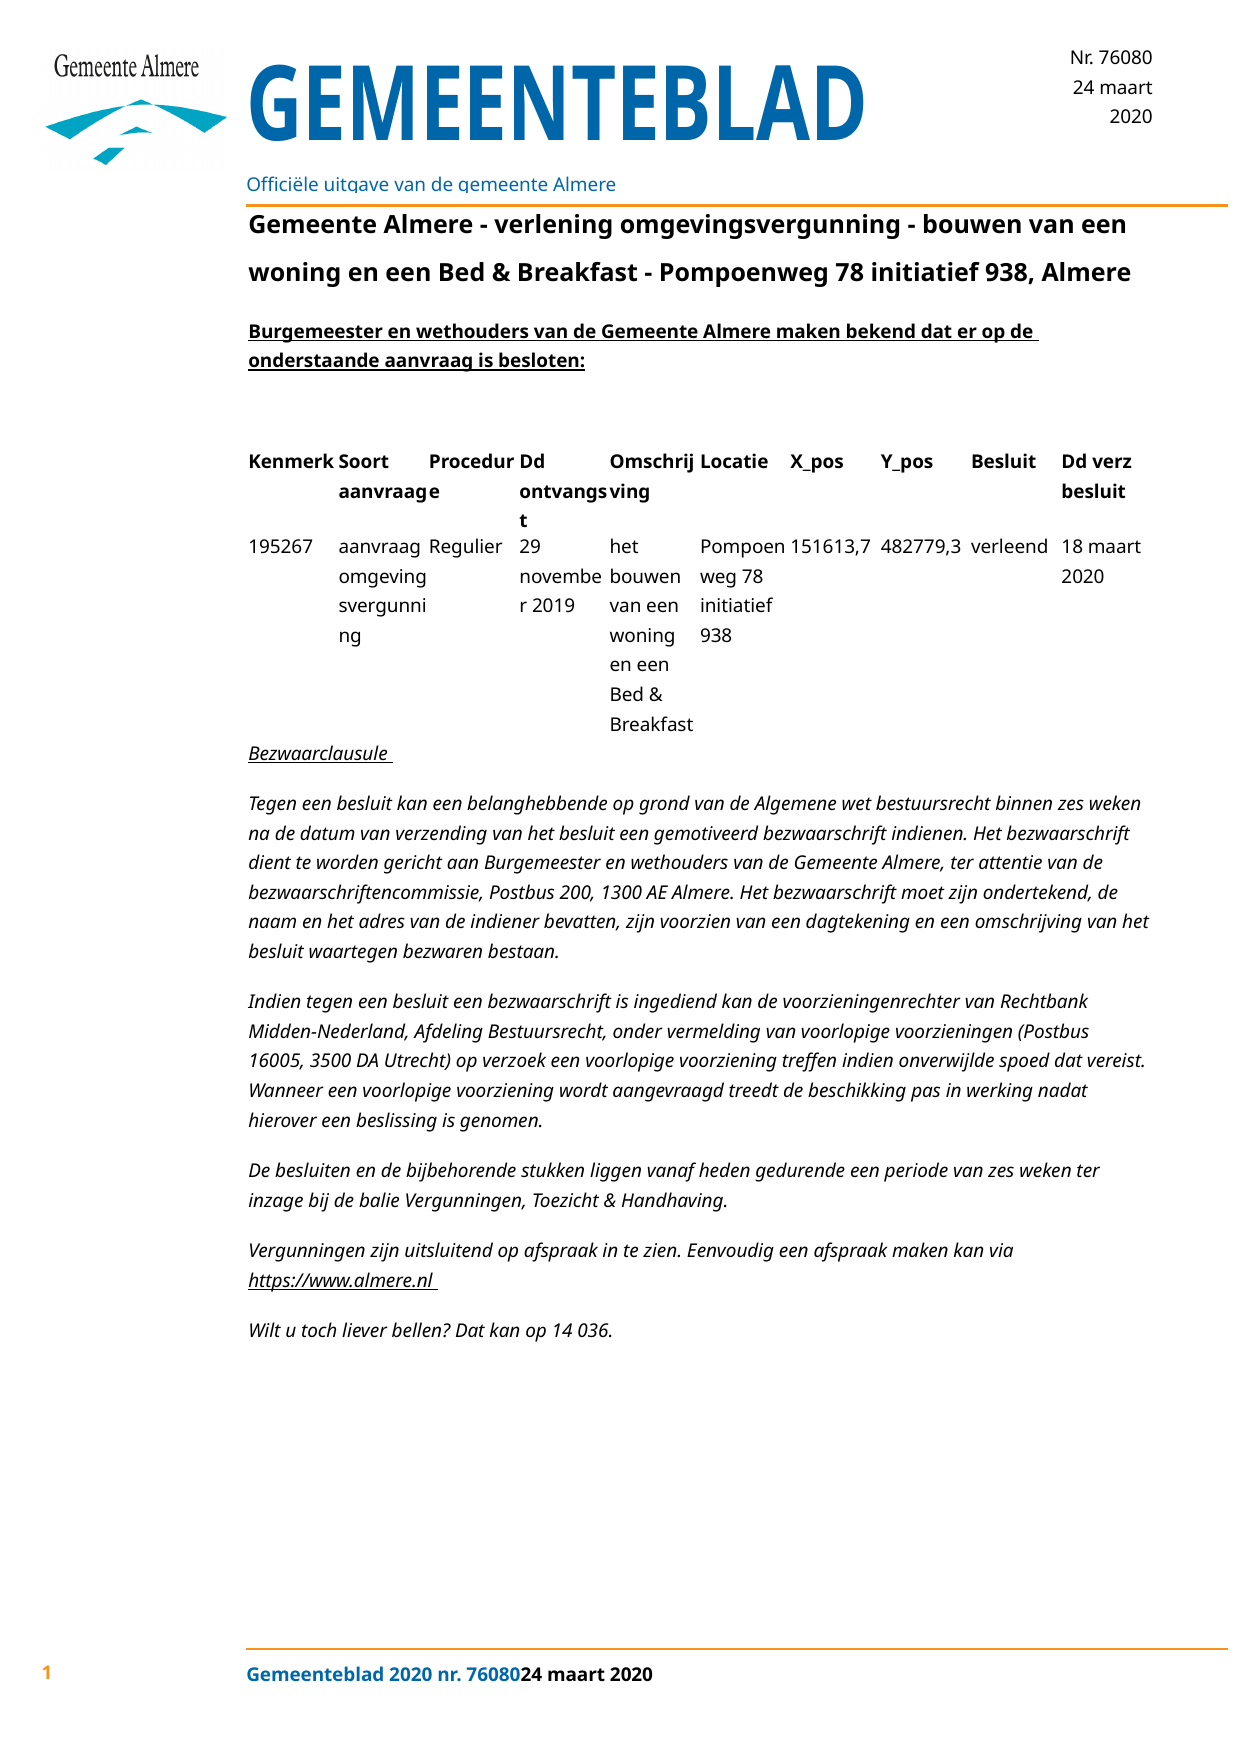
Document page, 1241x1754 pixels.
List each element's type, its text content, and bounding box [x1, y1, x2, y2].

table_header Y_pos [881, 449, 971, 533]
text Vergunningen zijn uitsluitend op afspraak in te zien. Eenvoudig een afspraak maken kan via https://www.almere.nl [248, 1237, 1152, 1293]
table_cell Regulier [429, 533, 519, 737]
text Bezwaarclausule [248, 740, 1152, 766]
table_header Procedure [429, 449, 519, 533]
table_header Kenmerk [248, 449, 338, 533]
table_header Soort aanvraag [338, 449, 429, 533]
table_cell 482779,3 [881, 533, 971, 737]
table_header Locatie [700, 449, 790, 533]
table_cell 29 november 2019 [519, 533, 609, 737]
table_cell aanvraag omgevingsvergunning [338, 533, 429, 737]
table_header Dd ontvangst [519, 449, 609, 533]
picture [41, 47, 231, 172]
table_header Besluit [971, 449, 1061, 533]
table_header Omschrijving [609, 449, 700, 533]
table_cell het bouwen van een woning en een Bed & Breakfast [609, 533, 700, 737]
text De besluiten en de bijbehorende stukken liggen vanaf heden gedurende een periode van zes weken ter inzage bij de balie Vergunningen, Toezicht & Handhaving. [248, 1157, 1152, 1213]
text Tegen een besluit kan een belanghebbende op grond van de Algemene wet bestuursrecht binnen zes weken na de datum van verzending van het besluit een gemotiveerd bezwaarschrift indienen. Het bezwaarschrift dient te worden gericht aan Burgemeester en wethouders van de Gemeente Almere, ter attentie van de bezwaarschriftencommissie, Postbus 200, 1300 AE Almere. Het bezwaarschrift moet zijn ondertekend, de naam en het adres van de indiener bevatten, zijn voorzien van een dagtekening en een omschrijving van het besluit waartegen bezwaren bestaan. [248, 790, 1152, 964]
table_cell 18 maart 2020 [1061, 533, 1152, 737]
table_header Dd verz besluit [1061, 449, 1152, 533]
text Burgemeester en wethouders van de Gemeente Almere maken bekend dat er op de onderstaande aanvraag is besloten: [248, 318, 1152, 373]
table_cell 151613,7 [790, 533, 881, 737]
table_header X_pos [790, 449, 881, 533]
table_cell 195267 [248, 533, 338, 737]
text Wilt u toch liever bellen? Dat kan op 14 036. [248, 1317, 1152, 1343]
table_cell Pompoenweg 78 initiatief 938 [700, 533, 790, 737]
text Gemeente Almere - verlening omgevingsvergunning - bouwen van een woning en een Bed & Breakfast - Pompoenweg 78 initiatief 938, Almere [248, 207, 1152, 288]
text Indien tegen een besluit een bezwaarschrift is ingediend kan de voorzieningenrechter van Rechtbank Midden-Nederland, Afdeling Bestuursrecht, onder vermelding van voorlopige voorzieningen (Postbus 16005, 3500 DA Utrecht) op verzoek een voorlopige voorziening treffen indien onverwijlde spoed dat vereist. Wanneer een voorlopige voorziening wordt aangevraagd treedt de beschikking pas in werking nadat hierover een beslissing is genomen. [248, 988, 1152, 1133]
table_cell verleend [971, 533, 1061, 737]
